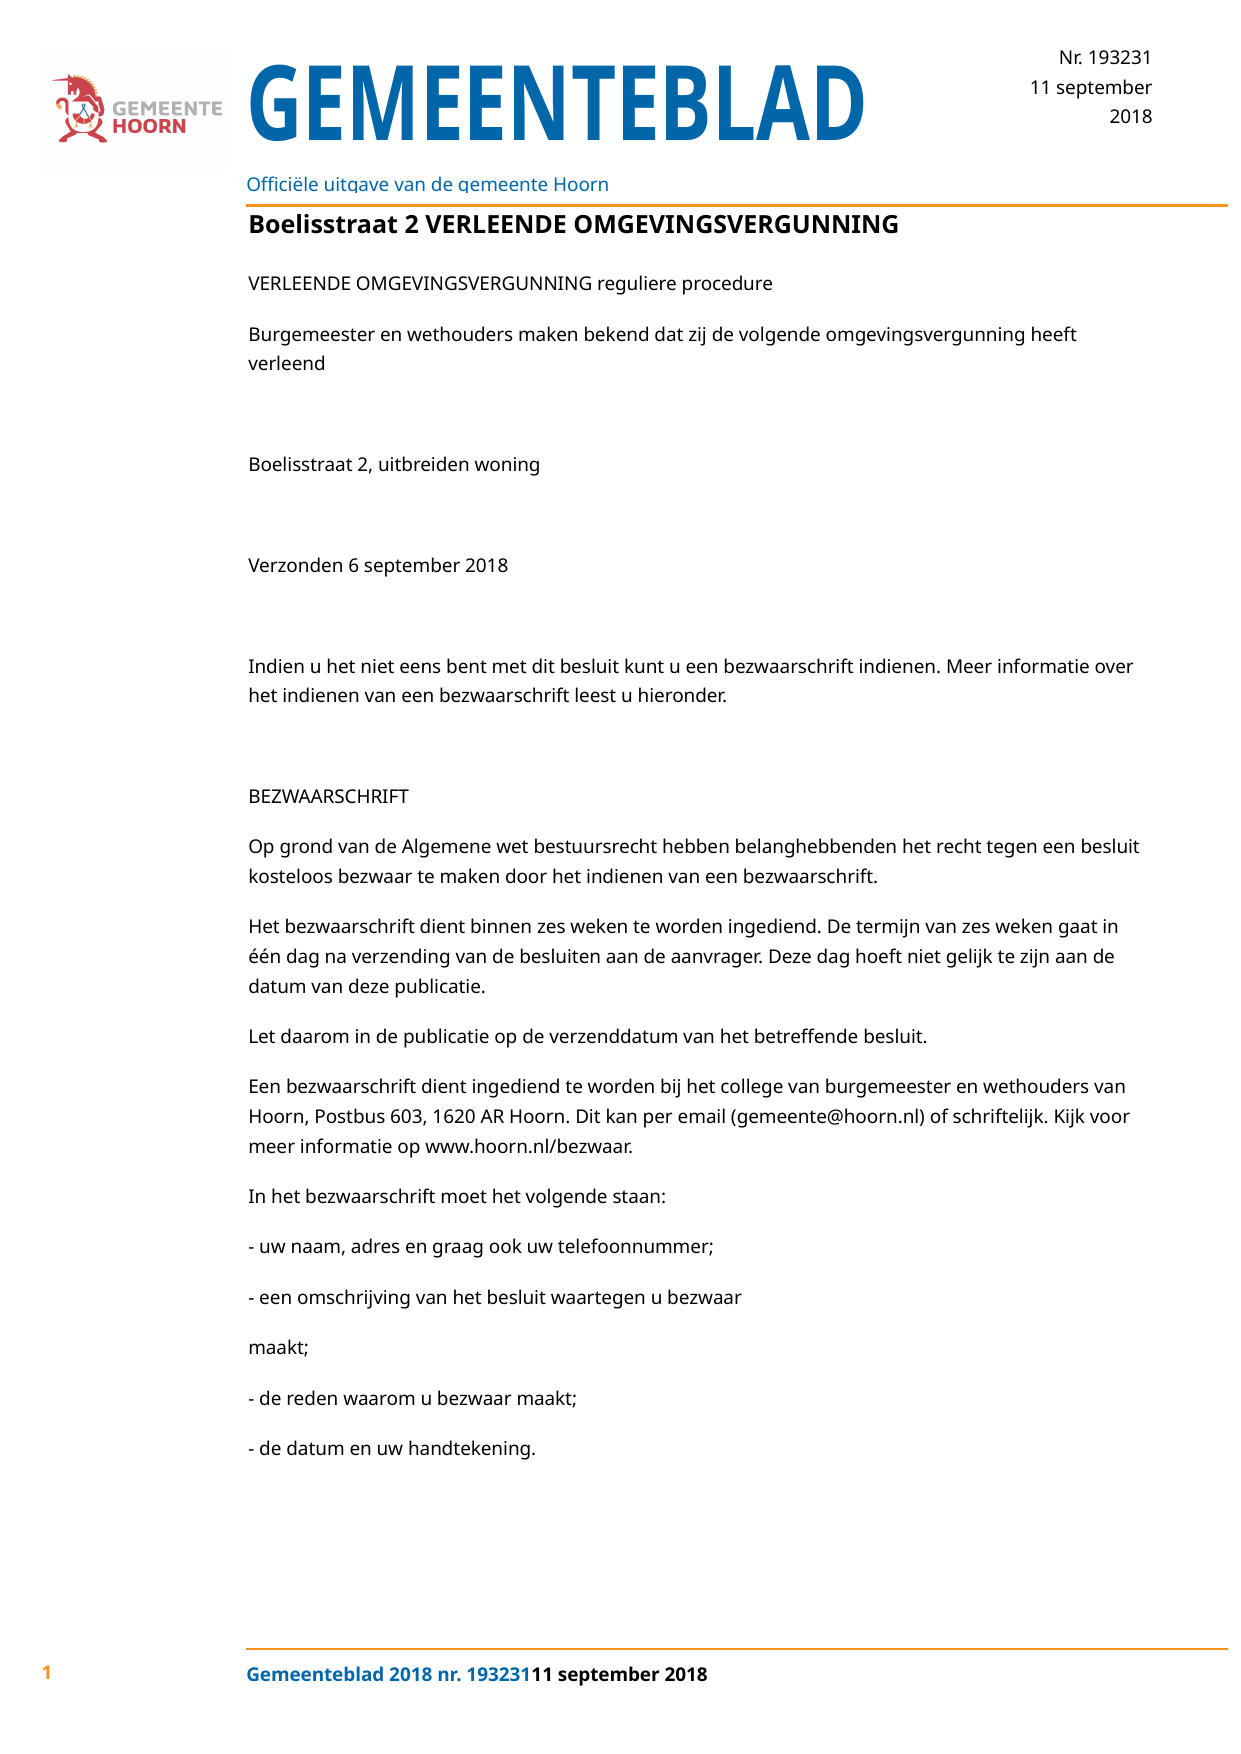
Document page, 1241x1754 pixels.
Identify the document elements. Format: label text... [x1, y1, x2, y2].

text Indien u het niet eens bent met dit besluit kunt u een bezwaarschrift indienen. Meer informatie over het indienen van een bezwaarschrift leest u hieronder. [248, 653, 1152, 708]
text Op grond van de Algemene wet bestuursrecht hebben belanghebbenden het recht tegen een besluit kosteloos bezwaar te maken door het indienen van een bezwaarschrift. [248, 834, 1152, 889]
text maakt; [248, 1334, 1152, 1360]
text - de datum en uw handtekening. [248, 1435, 1152, 1461]
text Boelisstraat 2, uitbreiden woning [248, 451, 1152, 477]
text - de reden waarom u bezwaar maakt; [248, 1385, 1152, 1411]
text BEZWAARSCHRIFT [248, 783, 1152, 809]
text Boelisstraat 2 VERLEENDE OMGEVINGSVERGUNNING [248, 207, 1152, 241]
text Burgemeester en wethouders maken bekend dat zij de volgende omgevingsvergunning heeft verleend [248, 321, 1152, 376]
text Het bezwaarschrift dient binnen zes weken te worden ingediend. De termijn van zes weken gaat in één dag na verzending van de besluiten aan de aanvrager. Deze dag hoeft niet gelijk te zijn aan de datum van deze publicatie. [248, 914, 1152, 998]
text - een omschrijving van het besluit waartegen u bezwaar [248, 1284, 1152, 1310]
text Een bezwaarschrift dient ingediend te worden bij het college van burgemeester en wethouders van Hoorn, Postbus 603, 1620 AR Hoorn. Dit kan per email (gemeente@hoorn.nl) of schriftelijk. Kijk voor meer informatie op www.hoorn.nl/bezwaar. [248, 1074, 1152, 1158]
text - uw naam, adres en graag ook uw telefoonnummer; [248, 1234, 1152, 1259]
picture [41, 47, 231, 172]
text VERLEENDE OMGEVINGSVERGUNNING reguliere procedure [248, 270, 1152, 296]
text Let daarom in de publicatie op de verzenddatum van het betreffende besluit. [248, 1023, 1152, 1049]
text In het bezwaarschrift moet het volgende staan: [248, 1183, 1152, 1209]
text Verzonden 6 september 2018 [248, 552, 1152, 578]
